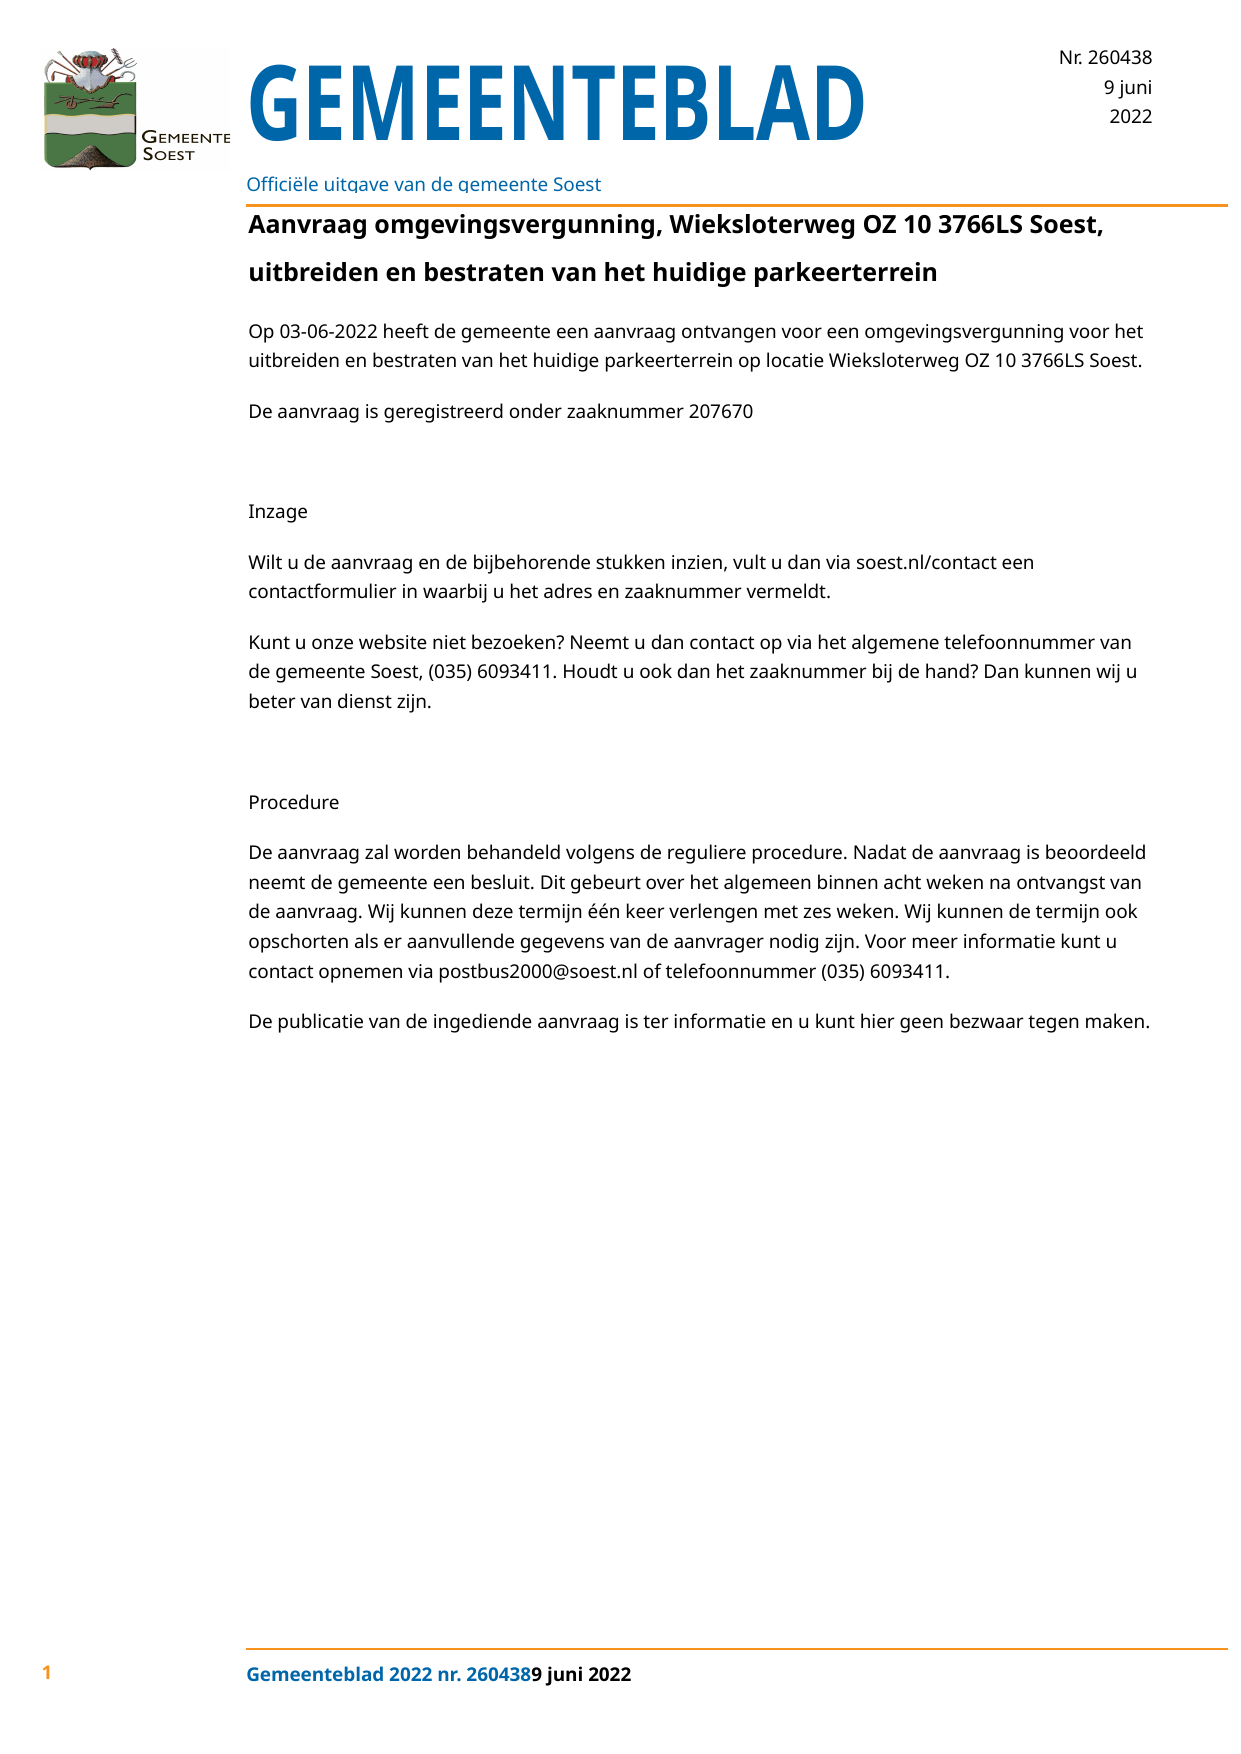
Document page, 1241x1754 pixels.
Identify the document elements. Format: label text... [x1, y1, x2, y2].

text Aanvraag omgevingsvergunning, Wieksloterweg OZ 10 3766LS Soest, uitbreiden en bestraten van het huidige parkeerterrein [248, 207, 1152, 288]
text Kunt u onze website niet bezoeken? Neemt u dan contact op via het algemene telefoonnummer van de gemeente Soest, (035) 6093411. Houdt u ook dan het zaaknummer bij de hand? Dan kunnen wij u beter van dienst zijn. [248, 629, 1152, 714]
text De aanvraag is geregistreerd onder zaaknummer 207670 [248, 398, 1152, 424]
text Wilt u de aanvraag en de bijbehorende stukken inzien, vult u dan via soest.nl/contact een contactformulier in waarbij u het adres en zaaknummer vermeldt. [248, 549, 1152, 604]
picture [41, 47, 231, 172]
text De publicatie van de ingediende aanvraag is ter informatie en u kunt hier geen bezwaar tegen maken. [248, 1008, 1152, 1034]
text Procedure [248, 789, 1152, 815]
text De aanvraag zal worden behandeld volgens de reguliere procedure. Nadat de aanvraag is beoordeeld neemt de gemeente een besluit. Dit gebeurt over het algemeen binnen acht weken na ontvangst van de aanvraag. Wij kunnen deze termijn één keer verlengen met zes weken. Wij kunnen de termijn ook opschorten als er aanvullende gegevens van de aanvrager nodig zijn. Voor meer informatie kunt u contact opnemen via postbus2000@soest.nl of telefoonnummer (035) 6093411. [248, 839, 1152, 984]
text Inzage [248, 499, 1152, 524]
text Op 03-06-2022 heeft de gemeente een aanvraag ontvangen voor een omgevingsvergunning voor het uitbreiden en bestraten van het huidige parkeerterrein op locatie Wieksloterweg OZ 10 3766LS Soest. [248, 318, 1152, 373]
